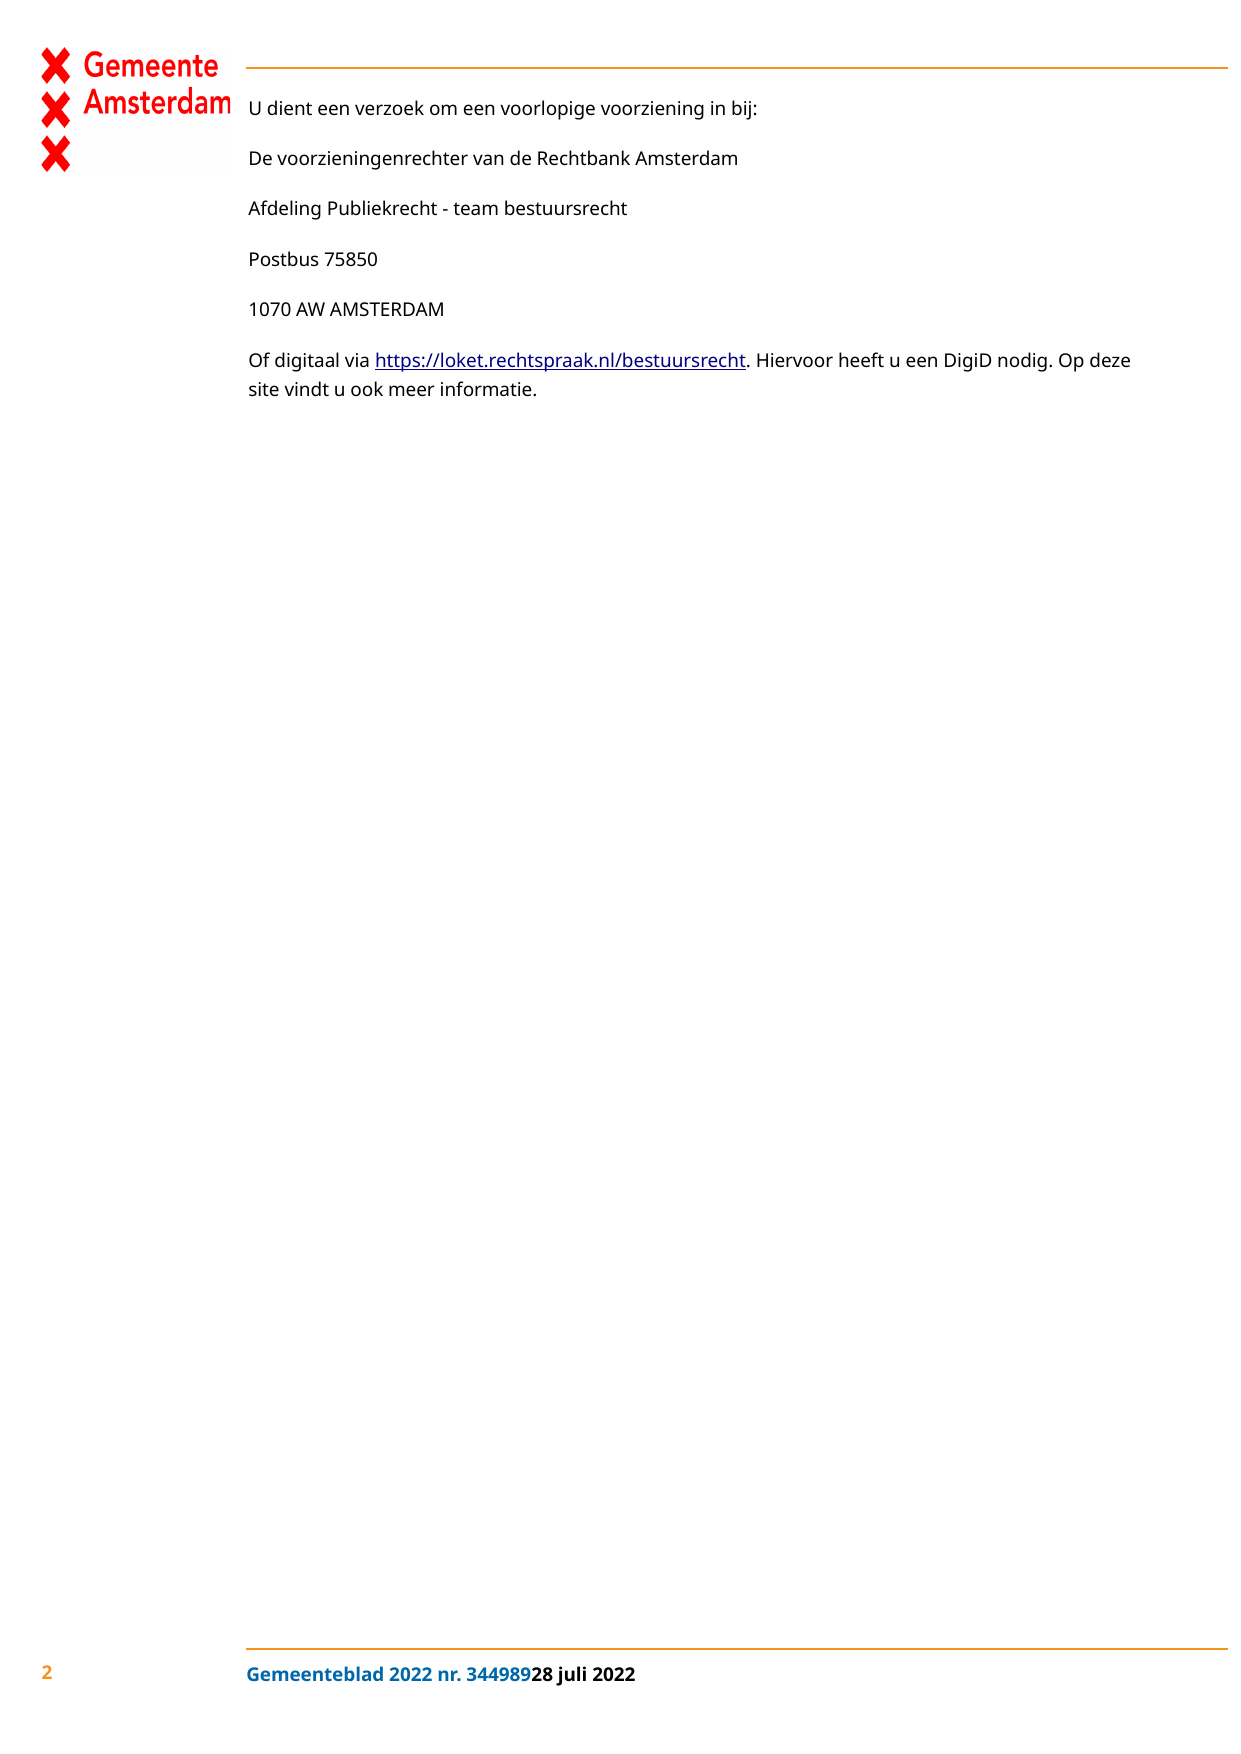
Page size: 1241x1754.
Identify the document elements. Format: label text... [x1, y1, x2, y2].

text U dient een verzoek om een voorlopige voorziening in bij: [248, 95, 1152, 121]
text 1070 AW AMSTERDAM [248, 296, 1152, 322]
text Afdeling Publiekrecht - team bestuursrecht [248, 196, 1152, 221]
text Of digitaal via https://loket.rechtspraak.nl/bestuursrecht. Hiervoor heeft u een DigiD nodig. Op deze site vindt u ook meer informatie. [248, 347, 1152, 402]
text Postbus 75850 [248, 246, 1152, 272]
picture [41, 47, 231, 172]
text De voorzieningenrechter van de Rechtbank Amsterdam [248, 145, 1152, 171]
